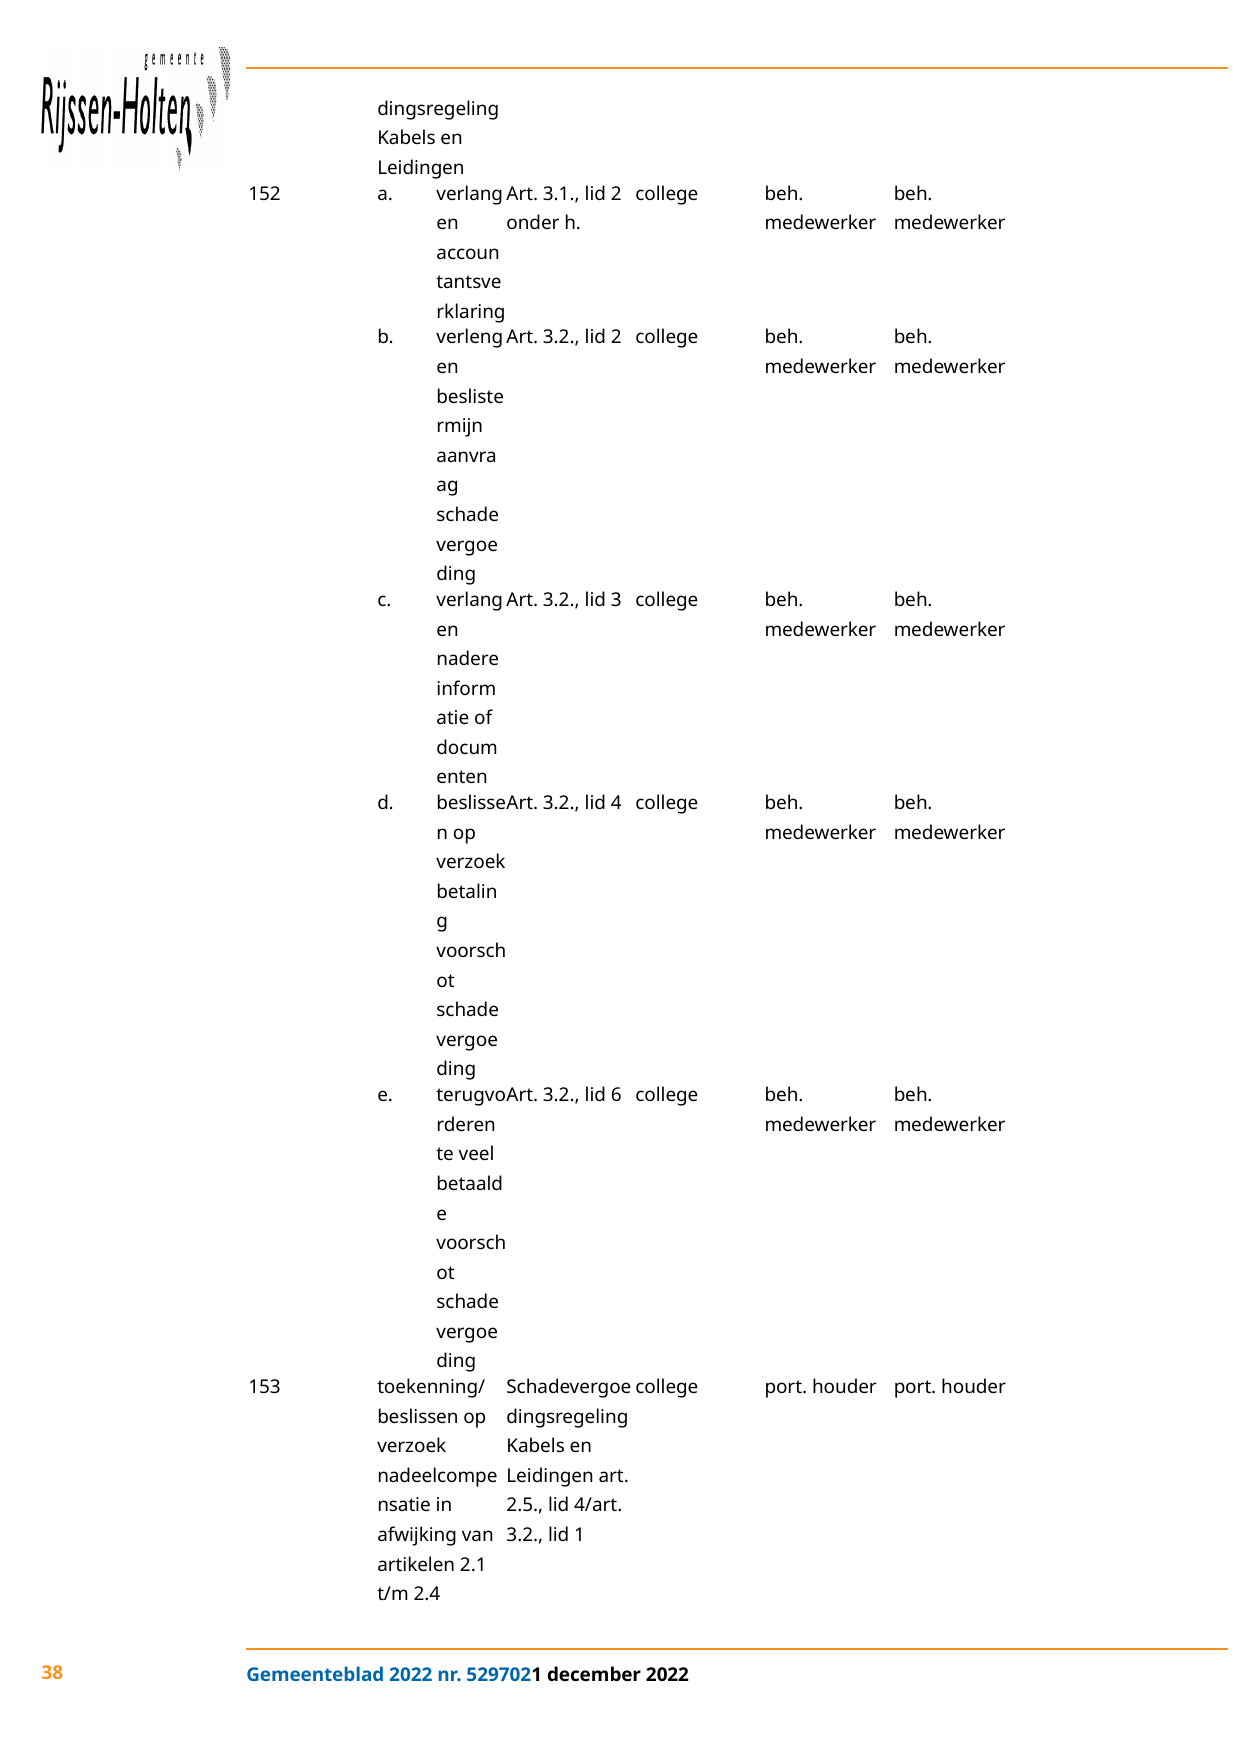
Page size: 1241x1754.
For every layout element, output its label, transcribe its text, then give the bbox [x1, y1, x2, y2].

table_cell dingsregeling Kabels en Leidingen [377, 95, 506, 180]
table_cell [1023, 180, 1152, 324]
table_cell [635, 95, 764, 180]
picture [41, 47, 231, 172]
table_cell terugvorderen te veel betaalde voorschot schadevergoeding [377, 1081, 506, 1373]
table_cell [1023, 789, 1152, 1081]
table_cell 152 [248, 180, 377, 324]
table_cell Art. 3.2., lid 6 [506, 1081, 635, 1373]
table_cell [248, 324, 377, 586]
table_cell port. houder [764, 1373, 893, 1606]
table_cell Schadevergoedingsregeling Kabels en Leidingen art. 2.5., lid 4/art. 3.2., lid 1 [506, 1373, 635, 1606]
table_cell [1023, 1081, 1152, 1373]
table_cell college [635, 180, 764, 324]
table_cell [248, 789, 377, 1081]
table_cell [248, 1081, 377, 1373]
table_cell college [635, 1081, 764, 1373]
table_cell verlengen beslistermijn aanvraag schadevergoeding [377, 324, 506, 586]
table_cell beh. medewerker [894, 1081, 1022, 1373]
table_cell college [635, 324, 764, 586]
table_cell verlangen nadere informatie of documenten [377, 586, 506, 789]
table_cell beh. medewerker [764, 586, 893, 789]
table_cell [1023, 324, 1152, 586]
table_cell [1023, 1373, 1152, 1606]
table_cell beh. medewerker [764, 324, 893, 586]
table_cell beh. medewerker [894, 789, 1022, 1081]
table_cell beh. medewerker [764, 180, 893, 324]
table_cell verlangen accountantsverklaring [377, 180, 506, 324]
table_cell 153 [248, 1373, 377, 1606]
table_cell [506, 95, 635, 180]
table_cell [248, 586, 377, 789]
table_cell beh. medewerker [764, 1081, 893, 1373]
table_cell college [635, 586, 764, 789]
table_cell Art. 3.2., lid 2 [506, 324, 635, 586]
table_cell beh. medewerker [894, 586, 1022, 789]
table_cell [1023, 586, 1152, 789]
table_cell toekenning/beslissen op verzoek nadeelcompensatie in afwijking van artikelen 2.1 t/m 2.4 [377, 1373, 506, 1606]
table_cell [248, 95, 377, 180]
table_cell Art. 3.2., lid 4 [506, 789, 635, 1081]
table_cell Art. 3.2., lid 3 [506, 586, 635, 789]
table_cell college [635, 1373, 764, 1606]
table_cell Art. 3.1., lid 2 onder h. [506, 180, 635, 324]
table_cell beh. medewerker [894, 180, 1022, 324]
table_cell beh. medewerker [894, 324, 1022, 586]
table_cell [1023, 95, 1152, 180]
table_cell port. houder [894, 1373, 1022, 1606]
table_cell beslissen op verzoek betaling voorschot schadevergoeding [377, 789, 506, 1081]
table_cell beh. medewerker [764, 789, 893, 1081]
table_cell [764, 95, 893, 180]
table_cell college [635, 789, 764, 1081]
table_cell [894, 95, 1022, 180]
